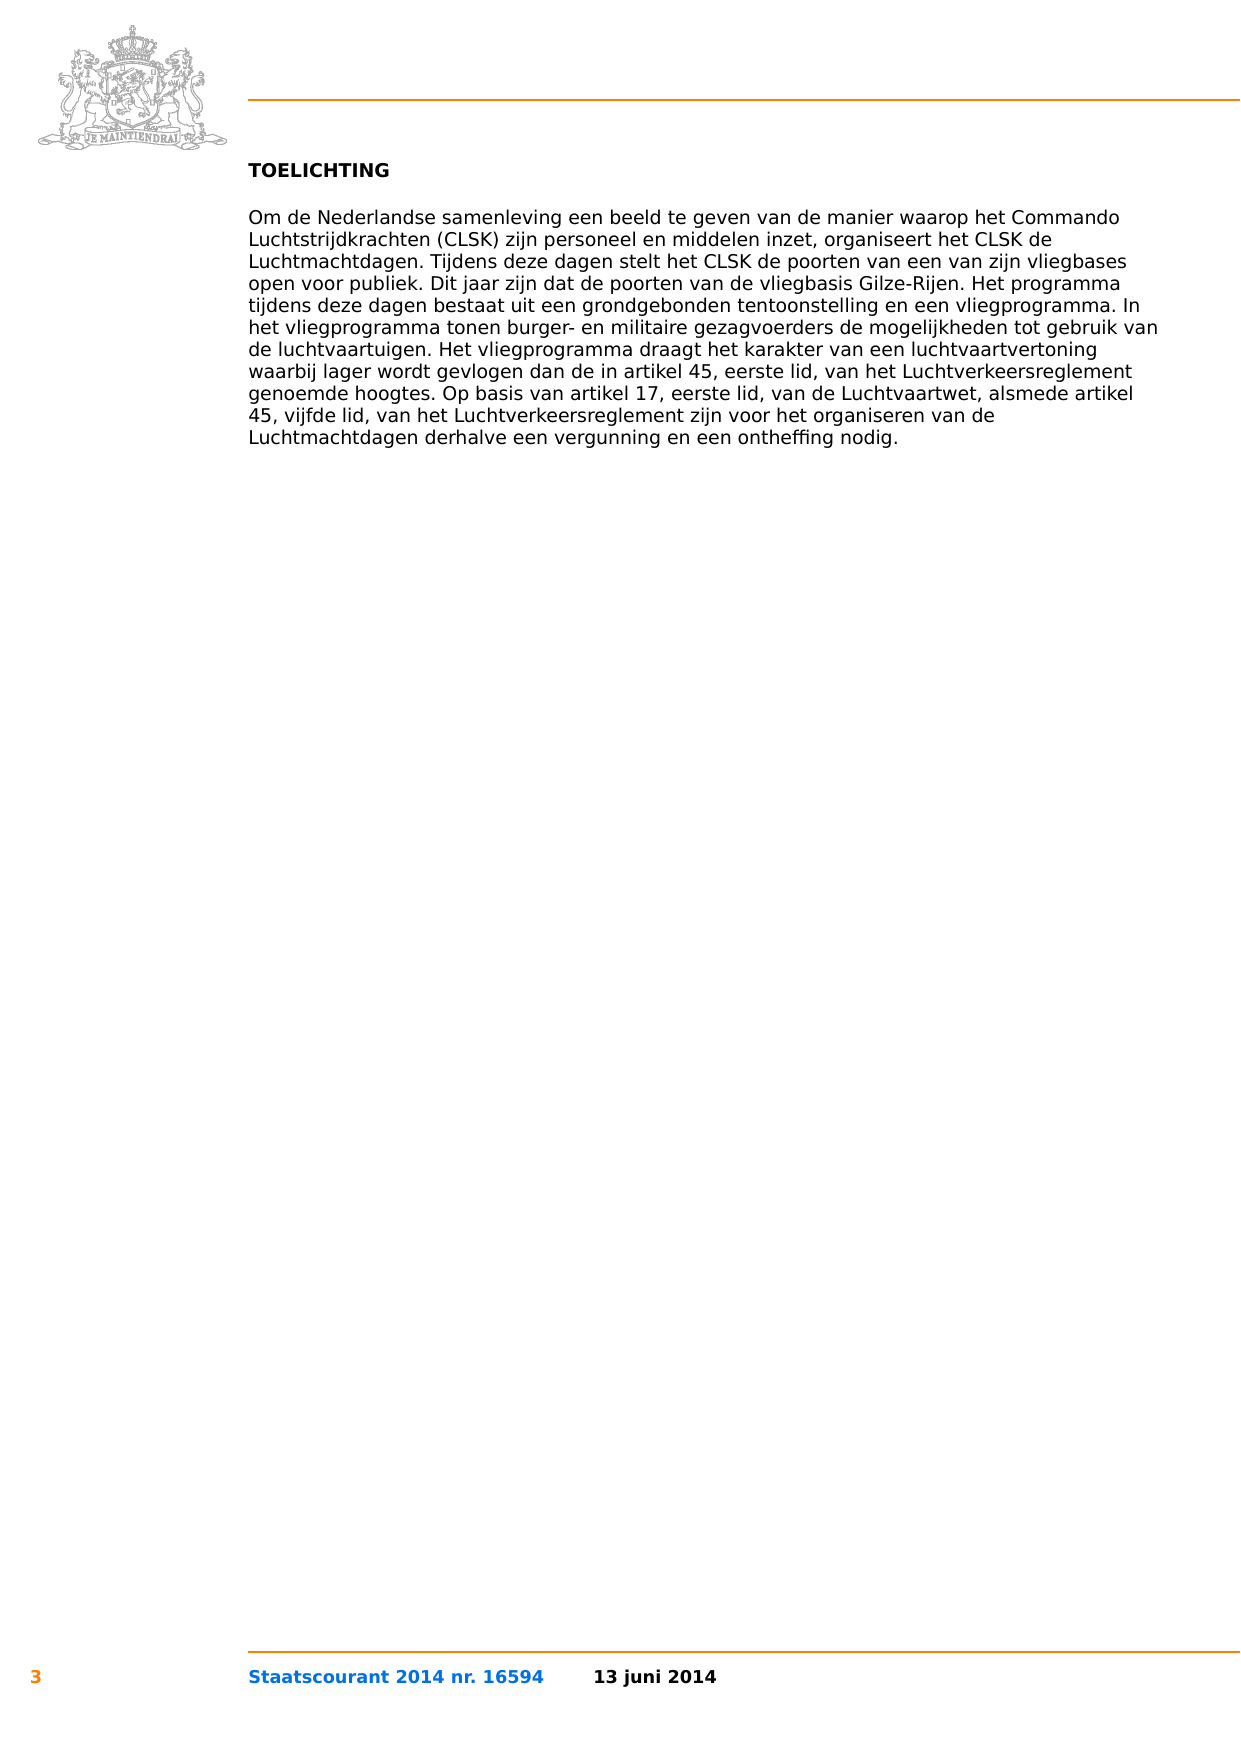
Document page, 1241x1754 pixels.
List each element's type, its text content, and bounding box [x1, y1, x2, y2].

subtitle TOELICHTING [248, 160, 1163, 182]
text Om de Nederlandse samenleving een beeld te geven van de manier waarop het Commando Luchtstrijdkrachten (CLSK) zijn personeel en middelen inzet, organiseert het CLSK de Luchtmachtdagen. Tijdens deze dagen stelt het CLSK de poorten van een van zijn vliegbases open voor publiek. Dit jaar zijn dat de poorten van de vliegbasis Gilze-Rijen. Het programma tijdens deze dagen bestaat uit een grondgebonden tentoonstelling en een vliegprogramma. In het vliegprogramma tonen burger- en militaire gezagvoerders de mogelijkheden tot gebruik van de luchtvaartuigen. Het vliegprogramma draagt het karakter van een luchtvaartvertoning waarbij lager wordt gevlogen dan de in artikel 45, eerste lid, van het Luchtverkeersreglement genoemde hoogtes. Op basis van artikel 17, eerste lid, van de Luchtvaartwet, alsmede artikel 45, vijfde lid, van het Luchtverkeersreglement zijn voor het organiseren van de Luchtmachtdagen derhalve een vergunning en een ontheffing nodig. [248, 207, 1163, 449]
picture [38, 25, 227, 150]
